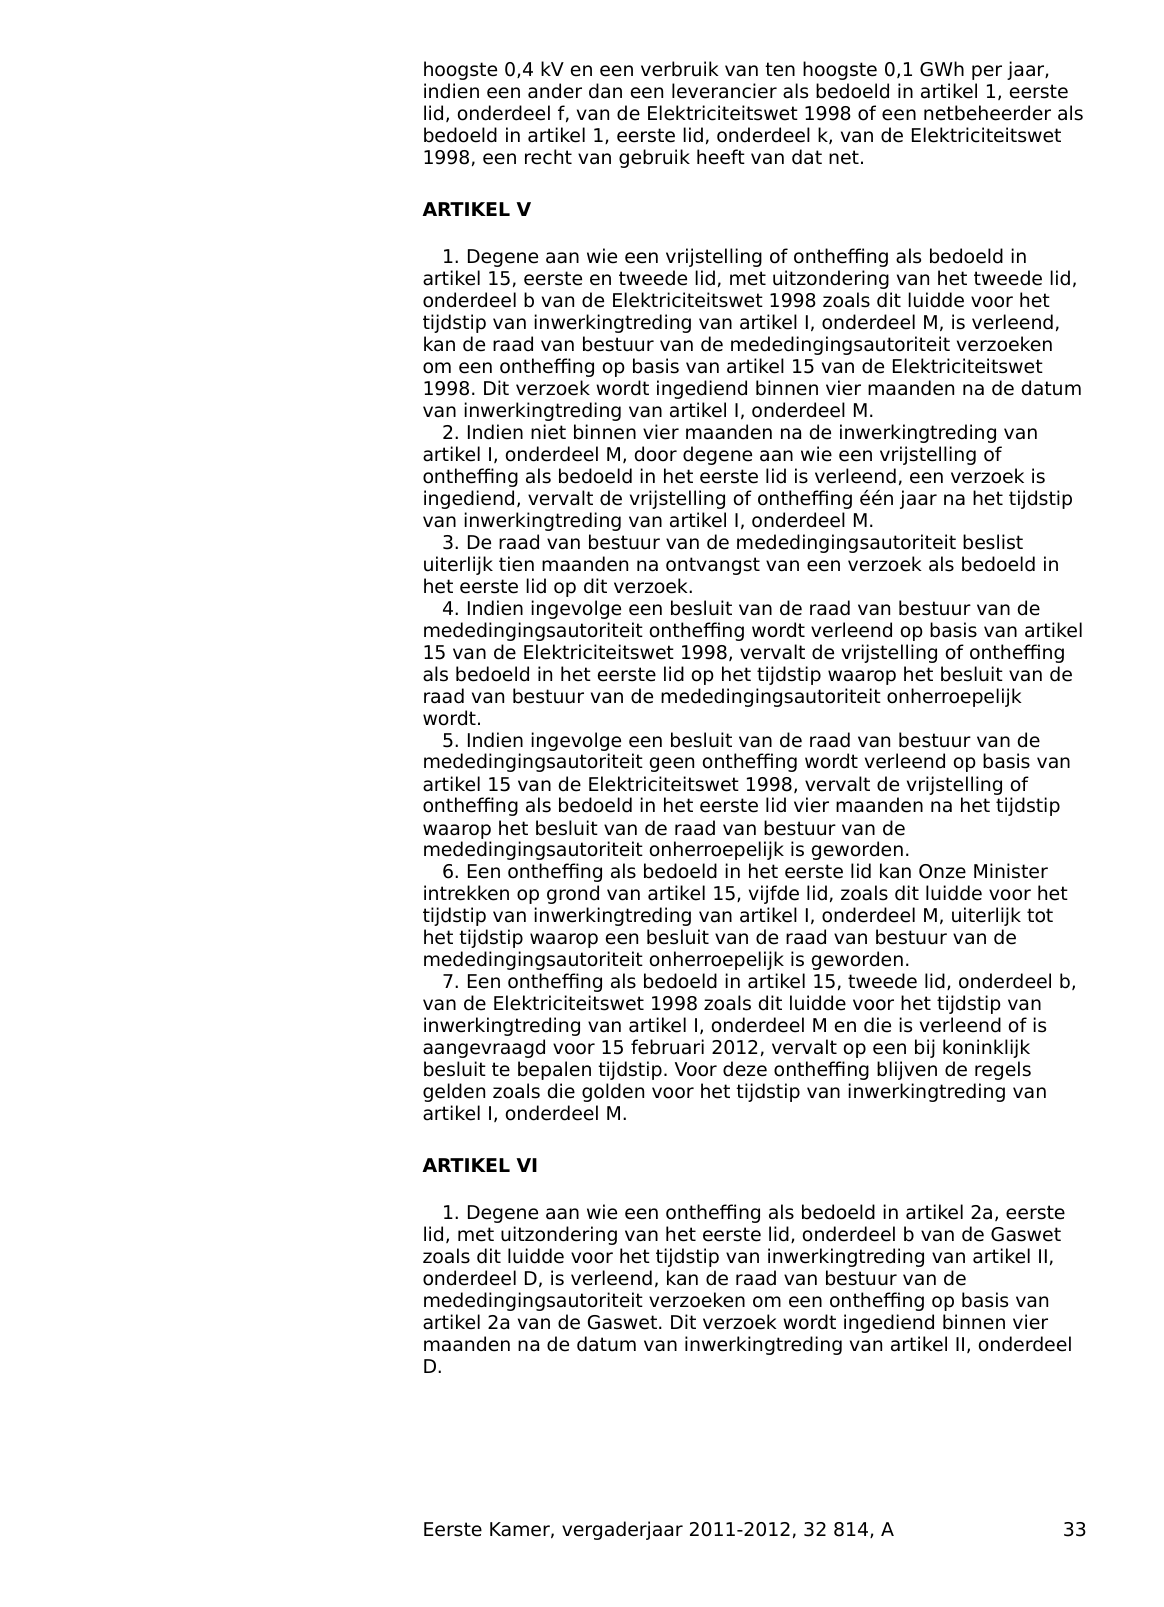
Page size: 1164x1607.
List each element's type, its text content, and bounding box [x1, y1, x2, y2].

text 7. Een ontheffing als bedoeld in artikel 15, tweede lid, onderdeel b, van de Elektriciteitswet 1998 zoals dit luidde voor het tijdstip van inwerkingtreding van artikel I, onderdeel M en die is verleend of is aangevraagd voor 15 februari 2012, vervalt op een bij koninklijk besluit te bepalen tijdstip. Voor deze ontheffing blijven de regels gelden zoals die golden voor het tijdstip van inwerkingtreding van artikel I, onderdeel M. [422, 971, 1087, 1125]
text 2. Indien niet binnen vier maanden na de inwerkingtreding van artikel I, onderdeel M, door degene aan wie een vrijstelling of ontheffing als bedoeld in het eerste lid is verleend, een verzoek is ingediend, vervalt de vrijstelling of ontheffing één jaar na het tijdstip van inwerkingtreding van artikel I, onderdeel M. [422, 422, 1087, 532]
text 4. Indien ingevolge een besluit van de raad van bestuur van de mededingingsautoriteit ontheffing wordt verleend op basis van artikel 15 van de Elektriciteitswet 1998, vervalt de vrijstelling of ontheffing als bedoeld in het eerste lid op het tijdstip waarop het besluit van de raad van bestuur van de mededingingsautoriteit onherroepelijk wordt. [422, 598, 1087, 729]
text 5. Indien ingevolge een besluit van de raad van bestuur van de mededingingsautoriteit geen ontheffing wordt verleend op basis van artikel 15 van de Elektriciteitswet 1998, vervalt de vrijstelling of ontheffing als bedoeld in het eerste lid vier maanden na het tijdstip waarop het besluit van de raad van bestuur van de mededingingsautoriteit onherroepelijk is geworden. [422, 729, 1087, 861]
subtitle ARTIKEL V [422, 199, 1087, 221]
text 6. Een ontheffing als bedoeld in het eerste lid kan Onze Minister intrekken op grond van artikel 15, vijfde lid, zoals dit luidde voor het tijdstip van inwerkingtreding van artikel I, onderdeel M, uiterlijk tot het tijdstip waarop een besluit van de raad van bestuur van de mededingingsautoriteit onherroepelijk is geworden. [422, 861, 1087, 971]
subtitle ARTIKEL VI [422, 1155, 1087, 1177]
text hoogste 0,4 kV en een verbruik van ten hoogste 0,1 GWh per jaar, indien een ander dan een leverancier als bedoeld in artikel 1, eerste lid, onderdeel f, van de Elektriciteitswet 1998 of een netbeheerder als bedoeld in artikel 1, eerste lid, onderdeel k, van de Elektriciteitswet 1998, een recht van gebruik heeft van dat net. [422, 59, 1087, 169]
text 1. Degene aan wie een ontheffing als bedoeld in artikel 2a, eerste lid, met uitzondering van het eerste lid, onderdeel b van de Gaswet zoals dit luidde voor het tijdstip van inwerkingtreding van artikel II, onderdeel D, is verleend, kan de raad van bestuur van de mededingingsautoriteit verzoeken om een ontheffing op basis van artikel 2a van de Gaswet. Dit verzoek wordt ingediend binnen vier maanden na de datum van inwerkingtreding van artikel II, onderdeel D. [422, 1202, 1087, 1378]
text 3. De raad van bestuur van de mededingingsautoriteit beslist uiterlijk tien maanden na ontvangst van een verzoek als bedoeld in het eerste lid op dit verzoek. [422, 532, 1087, 598]
text 1. Degene aan wie een vrijstelling of ontheffing als bedoeld in artikel 15, eerste en tweede lid, met uitzondering van het tweede lid, onderdeel b van de Elektriciteitswet 1998 zoals dit luidde voor het tijdstip van inwerkingtreding van artikel I, onderdeel M, is verleend, kan de raad van bestuur van de mededingingsautoriteit verzoeken om een ontheffing op basis van artikel 15 van de Elektriciteitswet 1998. Dit verzoek wordt ingediend binnen vier maanden na de datum van inwerkingtreding van artikel I, onderdeel M. [422, 246, 1087, 422]
